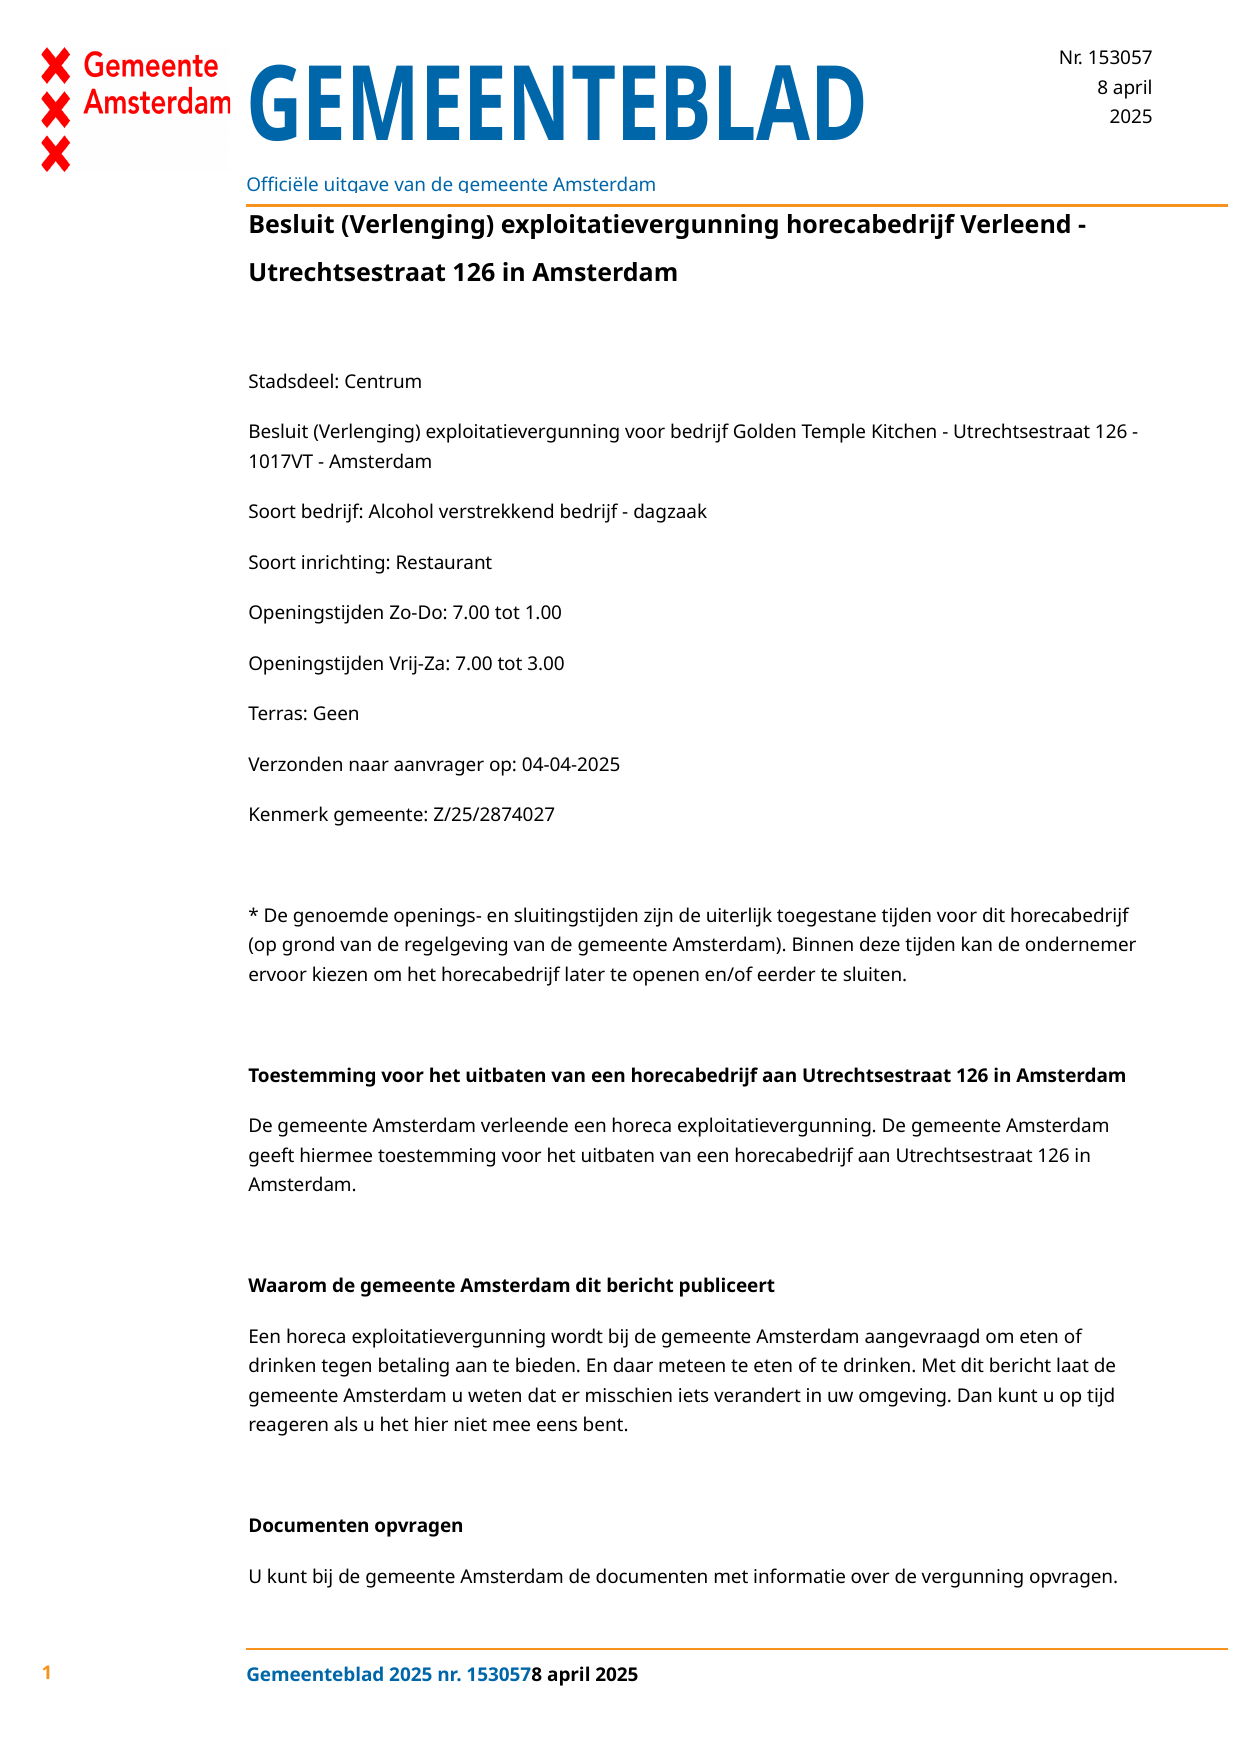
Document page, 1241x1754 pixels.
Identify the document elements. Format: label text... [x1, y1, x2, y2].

text Stadsdeel: Centrum [248, 368, 1152, 394]
text Soort bedrijf: Alcohol verstrekkend bedrijf - dagzaak [248, 499, 1152, 524]
text * De genoemde openings- en sluitingstijden zijn de uiterlijk toegestane tijden voor dit horecabedrijf (op grond van de regelgeving van de gemeente Amsterdam). Binnen deze tijden kan de ondernemer ervoor kiezen om het horecabedrijf later te openen en/of eerder te sluiten. [248, 902, 1152, 987]
text Terras: Geen [248, 700, 1152, 726]
text Verzonden naar aanvrager op: 04-04-2025 [248, 751, 1152, 777]
text Openingstijden Vrij-Za: 7.00 tot 3.00 [248, 650, 1152, 676]
text Kenmerk gemeente: Z/25/2874027 [248, 801, 1152, 827]
picture [41, 47, 231, 172]
text Toestemming voor het uitbaten van een horecabedrijf aan Utrechtsestraat 126 in Amsterdam [248, 1062, 1152, 1088]
text Besluit (Verlenging) exploitatievergunning voor bedrijf Golden Temple Kitchen - Utrechtsestraat 126 - 1017VT - Amsterdam [248, 419, 1152, 474]
text Openingstijden Zo-Do: 7.00 tot 1.00 [248, 599, 1152, 625]
text Een horeca exploitatievergunning wordt bij de gemeente Amsterdam aangevraagd om eten of drinken tegen betaling aan te bieden. En daar meteen te eten of te drinken. Met dit bericht laat de gemeente Amsterdam u weten dat er misschien iets verandert in uw omgeving. Dan kunt u op tijd reageren als u het hier niet mee eens bent. [248, 1323, 1152, 1437]
text Soort inrichting: Restaurant [248, 549, 1152, 575]
text U kunt bij de gemeente Amsterdam de documenten met informatie over de vergunning opvragen. [248, 1563, 1152, 1589]
text Besluit (Verlenging) exploitatievergunning horecabedrijf Verleend - Utrechtsestraat 126 in Amsterdam [248, 207, 1152, 288]
text Waarom de gemeente Amsterdam dit bericht publiceert [248, 1272, 1152, 1298]
text Documenten opvragen [248, 1512, 1152, 1538]
text De gemeente Amsterdam verleende een horeca exploitatievergunning. De gemeente Amsterdam geeft hiermee toestemming voor het uitbaten van een horecabedrijf aan Utrechtsestraat 126 in Amsterdam. [248, 1112, 1152, 1197]
